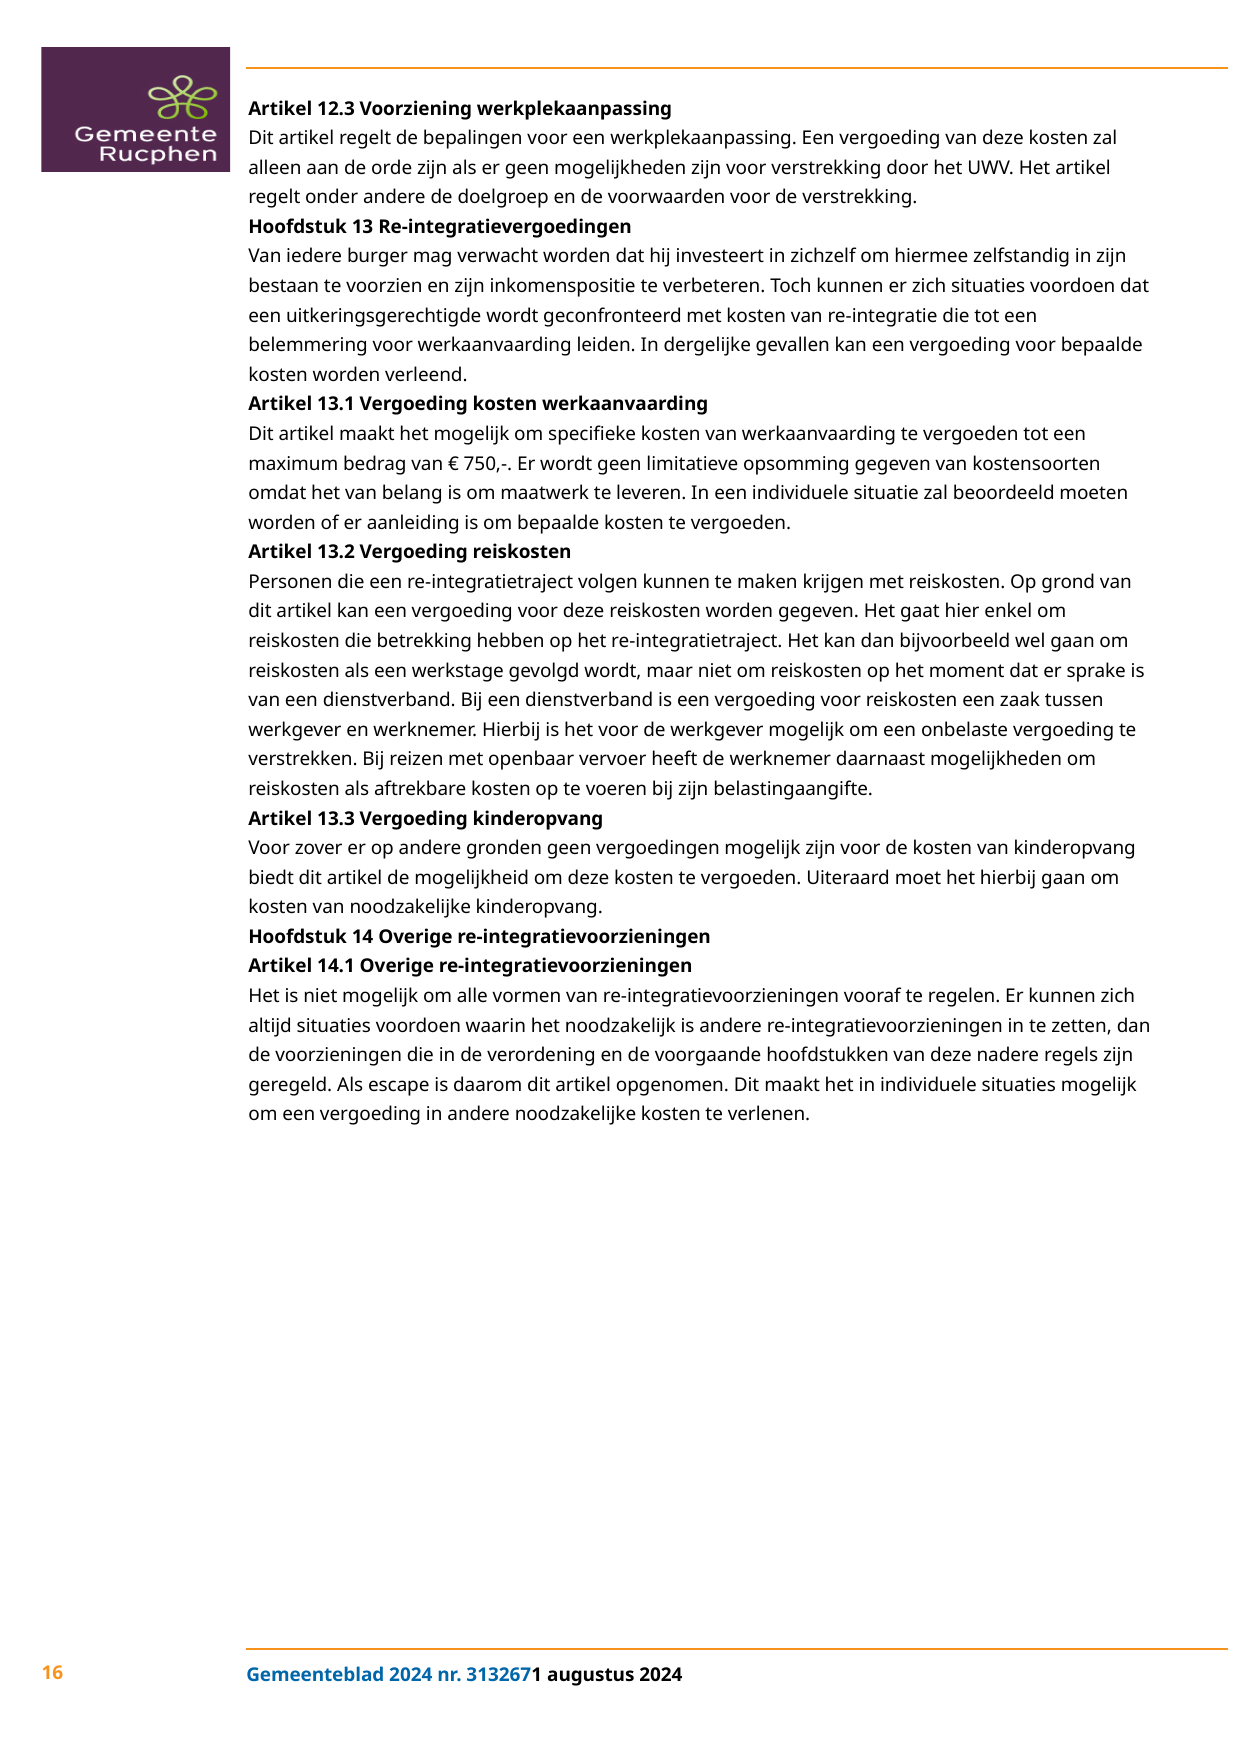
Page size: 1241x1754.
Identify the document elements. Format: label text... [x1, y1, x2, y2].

text Hoofdstuk 14 Overige re-integratievoorzieningen [248, 923, 1152, 949]
text Artikel 13.1 Vergoeding kosten werkaanvaarding [248, 391, 1152, 416]
text Het is niet mogelijk om alle vormen van re-integratievoorzieningen vooraf te regelen. Er kunnen zich altijd situaties voordoen waarin het noodzakelijk is andere re-integratievoorzieningen in te zetten, dan de voorzieningen die in de verordening en de voorgaande hoofdstukken van deze nadere regels zijn geregeld. Als escape is daarom dit artikel opgenomen. Dit maakt het in individuele situaties mogelijk om een vergoeding in andere noodzakelijke kosten te verlenen. [248, 982, 1152, 1126]
text Hoofdstuk 13 Re-integratievergoedingen [248, 213, 1152, 239]
picture [41, 47, 231, 172]
text Voor zover er op andere gronden geen vergoedingen mogelijk zijn voor de kosten van kinderopvang biedt dit artikel de mogelijkheid om deze kosten te vergoeden. Uiteraard moet het hierbij gaan om kosten van noodzakelijke kinderopvang. [248, 834, 1152, 919]
text Artikel 13.2 Vergoeding reiskosten [248, 538, 1152, 564]
text Dit artikel regelt de bepalingen voor een werkplekaanpassing. Een vergoeding van deze kosten zal alleen aan de orde zijn als er geen mogelijkheden zijn voor verstrekking door het UWV. Het artikel regelt onder andere de doelgroep en de voorwaarden voor de verstrekking. [248, 124, 1152, 209]
text Artikel 14.1 Overige re-integratievoorzieningen [248, 953, 1152, 978]
text Artikel 12.3 Voorziening werkplekaanpassing [248, 95, 1152, 121]
text Dit artikel maakt het mogelijk om specifieke kosten van werkaanvaarding te vergoeden tot een maximum bedrag van € 750,-. Er wordt geen limitatieve opsomming gegeven van kostensoorten omdat het van belang is om maatwerk te leveren. In een individuele situatie zal beoordeeld moeten worden of er aanleiding is om bepaalde kosten te vergoeden. [248, 420, 1152, 535]
text Van iedere burger mag verwacht worden dat hij investeert in zichzelf om hiermee zelfstandig in zijn bestaan te voorzien en zijn inkomenspositie te verbeteren. Toch kunnen er zich situaties voordoen dat een uitkeringsgerechtigde wordt geconfronteerd met kosten van re-integratie die tot een belemmering voor werkaanvaarding leiden. In dergelijke gevallen kan een vergoeding voor bepaalde kosten worden verleend. [248, 243, 1152, 387]
text Artikel 13.3 Vergoeding kinderopvang [248, 805, 1152, 831]
text Personen die een re-integratietraject volgen kunnen te maken krijgen met reiskosten. Op grond van dit artikel kan een vergoeding voor deze reiskosten worden gegeven. Het gaat hier enkel om reiskosten die betrekking hebben op het re-integratietraject. Het kan dan bijvoorbeeld wel gaan om reiskosten als een werkstage gevolgd wordt, maar niet om reiskosten op het moment dat er sprake is van een dienstverband. Bij een dienstverband is een vergoeding voor reiskosten een zaak tussen werkgever en werknemer. Hierbij is het voor de werkgever mogelijk om een onbelaste vergoeding te verstrekken. Bij reizen met openbaar vervoer heeft de werknemer daarnaast mogelijkheden om reiskosten als aftrekbare kosten op te voeren bij zijn belastingaangifte. [248, 568, 1152, 801]
